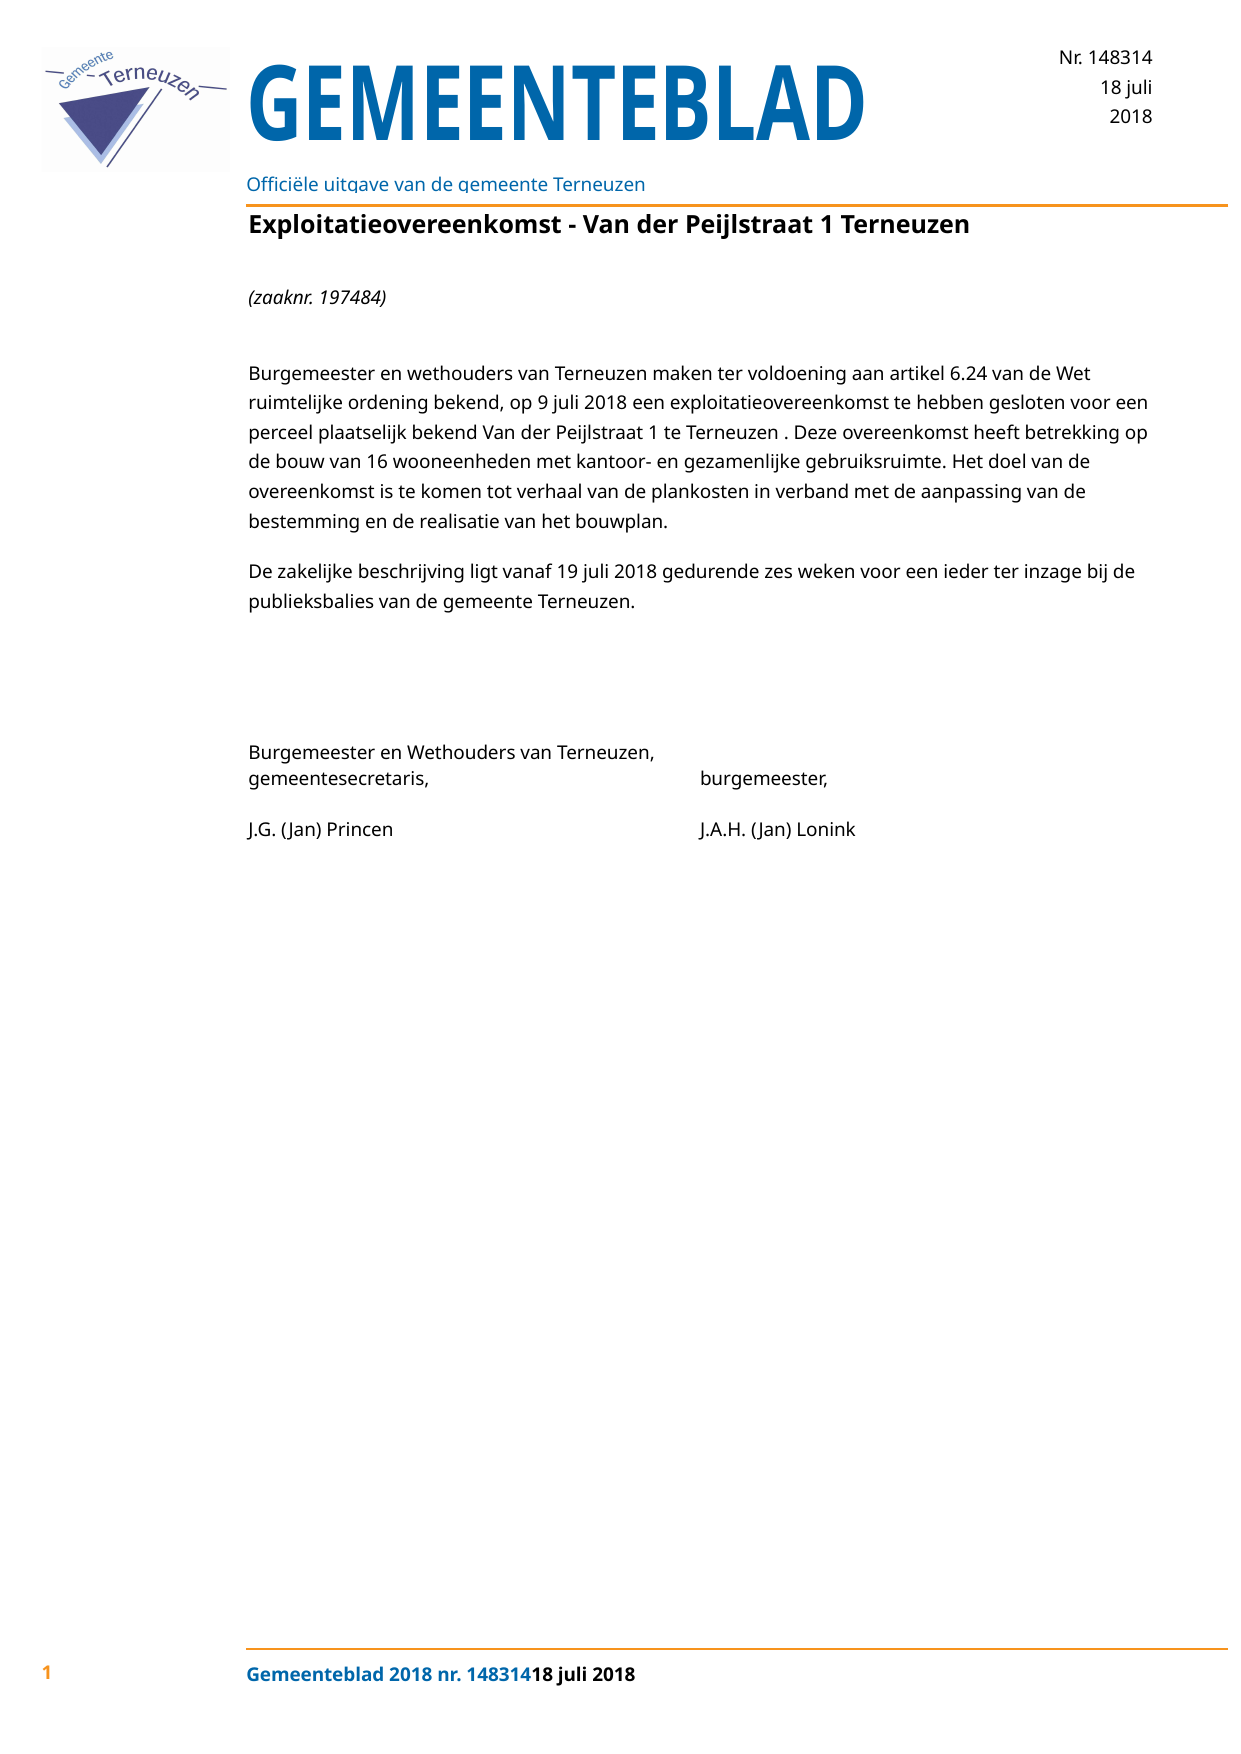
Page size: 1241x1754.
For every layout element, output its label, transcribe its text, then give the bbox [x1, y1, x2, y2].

table_cell burgemeester, [700, 765, 1152, 791]
picture [41, 47, 231, 172]
text Burgemeester en wethouders van Terneuzen maken ter voldoening aan artikel 6.24 van de Wet ruimtelijke ordening bekend, op 9 juli 2018 een exploitatieovereenkomst te hebben gesloten voor een perceel plaatselijk bekend Van der Peijlstraat 1 te Terneuzen . Deze overeenkomst heeft betrekking op de bouw van 16 wooneenheden met kantoor- en gezamenlijke gebruiksruimte. Het doel van de overeenkomst is te komen tot verhaal van de plankosten in verband met de aanpassing van de bestemming en de realisatie van het bouwplan. [248, 360, 1152, 534]
table_cell gemeentesecretaris, [248, 765, 700, 791]
text De zakelijke beschrijving ligt vanaf 19 juli 2018 gedurende zes weken voor een ieder ter inzage bij de publieksbalies van de gemeente Terneuzen. [248, 558, 1152, 614]
table_cell J.A.H. (Jan) Lonink [700, 816, 1152, 842]
text (zaaknr. 197484) [248, 284, 1152, 309]
table_cell J.G. (Jan) Princen [248, 816, 700, 842]
table_cell [248, 791, 1152, 816]
table_header Burgemeester en Wethouders van Terneuzen, [248, 739, 1152, 765]
text Exploitatieovereenkomst - Van der Peijlstraat 1 Terneuzen [248, 207, 1152, 241]
